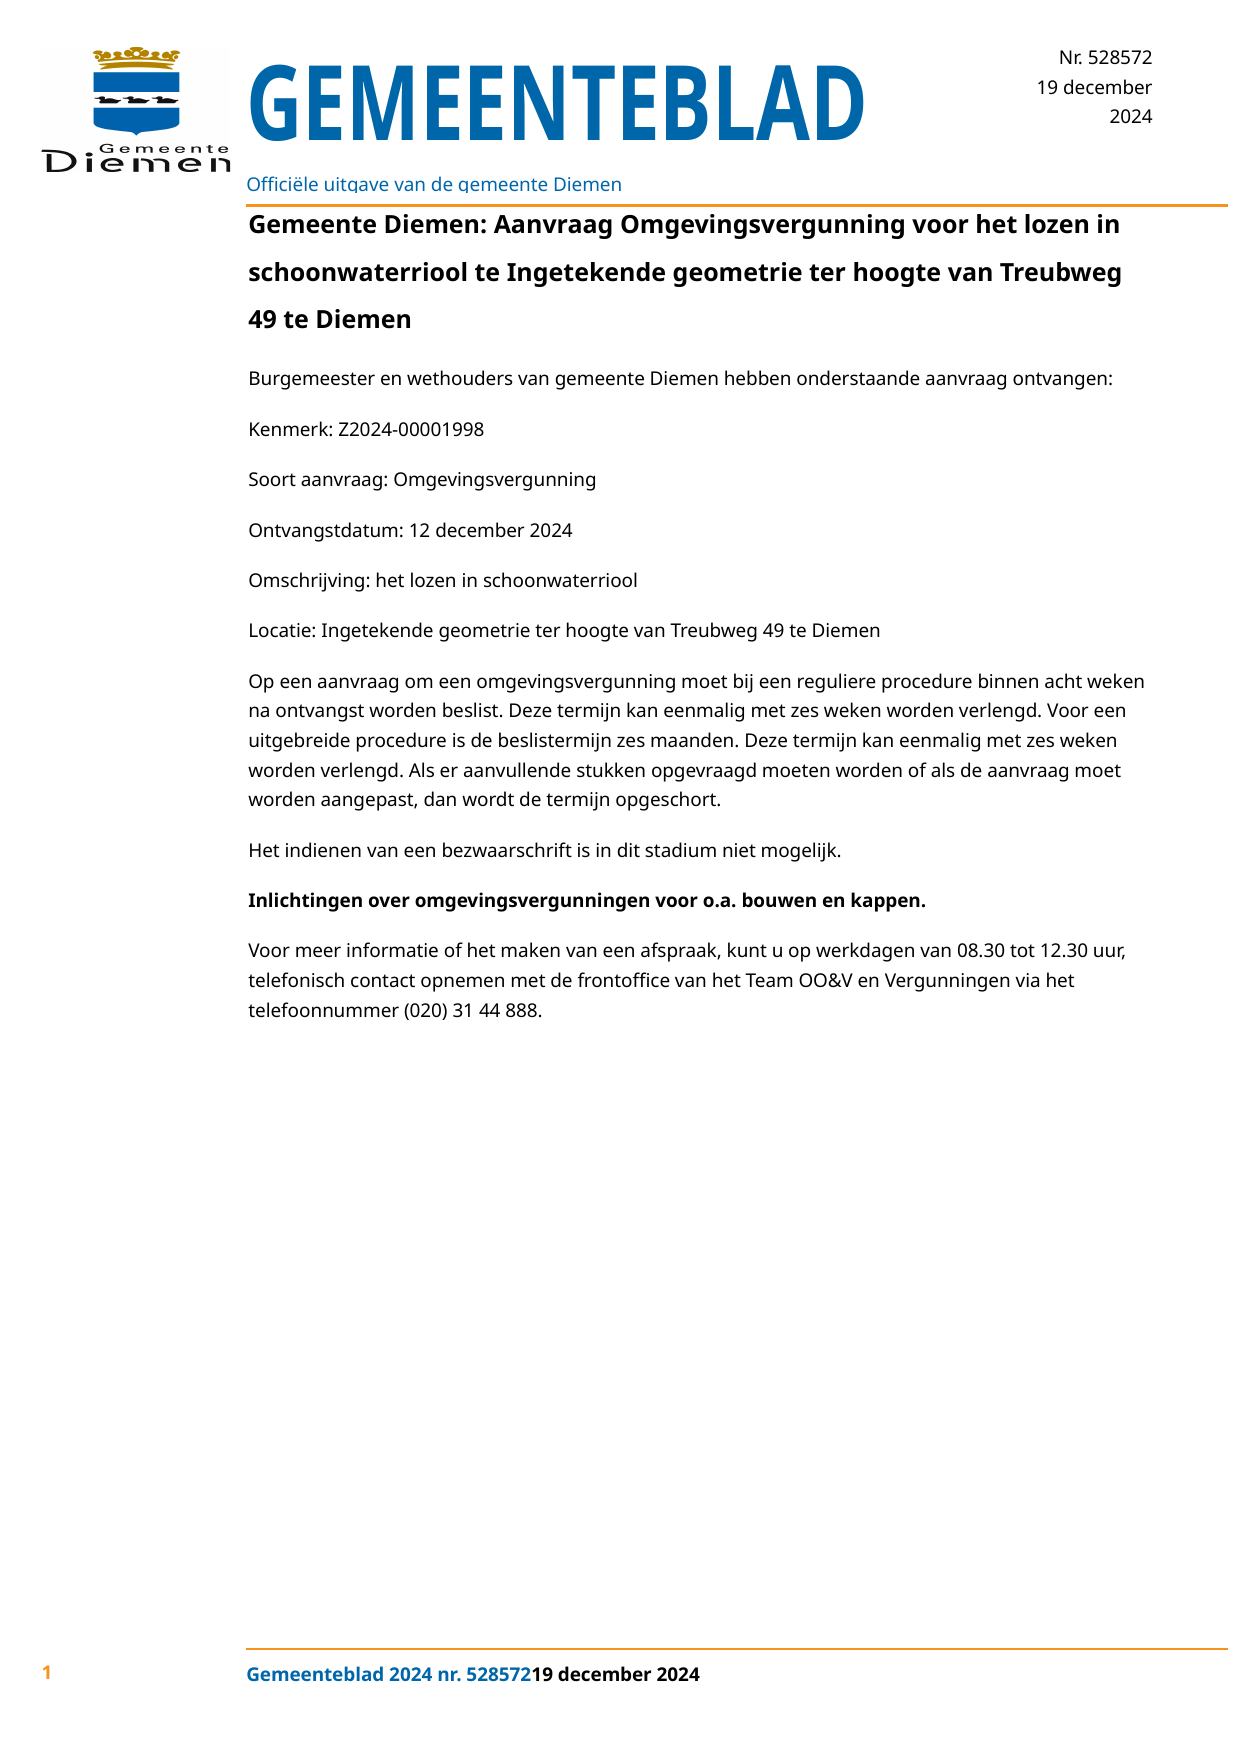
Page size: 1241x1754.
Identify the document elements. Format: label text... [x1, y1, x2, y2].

text Voor meer informatie of het maken van een afspraak, kunt u op werkdagen van 08.30 tot 12.30 uur, telefonisch contact opnemen met de frontoffice van het Team OO&V en Vergunningen via het telefoonnummer (020) 31 44 888. [248, 938, 1152, 1022]
text Soort aanvraag: Omgevingsvergunning [248, 466, 1152, 492]
text Burgemeester en wethouders van gemeente Diemen hebben onderstaande aanvraag ontvangen: [248, 366, 1152, 391]
picture [41, 47, 231, 172]
text Omschrijving: het lozen in schoonwaterriool [248, 567, 1152, 593]
text Ontvangstdatum: 12 december 2024 [248, 517, 1152, 542]
text Gemeente Diemen: Aanvraag Omgevingsvergunning voor het lozen in schoonwaterriool te Ingetekende geometrie ter hoogte van Treubweg 49 te Diemen [248, 207, 1152, 336]
text Inlichtingen over omgevingsvergunningen voor o.a. bouwen en kappen. [248, 887, 1152, 913]
text Kenmerk: Z2024-00001998 [248, 416, 1152, 442]
text Op een aanvraag om een omgevingsvergunning moet bij een reguliere procedure binnen acht weken na ontvangst worden beslist. Deze termijn kan eenmalig met zes weken worden verlengd. Voor een uitgebreide procedure is de beslistermijn zes maanden. Deze termijn kan eenmalig met zes weken worden verlengd. Als er aanvullende stukken opgevraagd moeten worden of als de aanvraag moet worden aangepast, dan wordt de termijn opgeschort. [248, 668, 1152, 812]
text Het indienen van een bezwaarschrift is in dit stadium niet mogelijk. [248, 837, 1152, 862]
text Locatie: Ingetekende geometrie ter hoogte van Treubweg 49 te Diemen [248, 618, 1152, 643]
